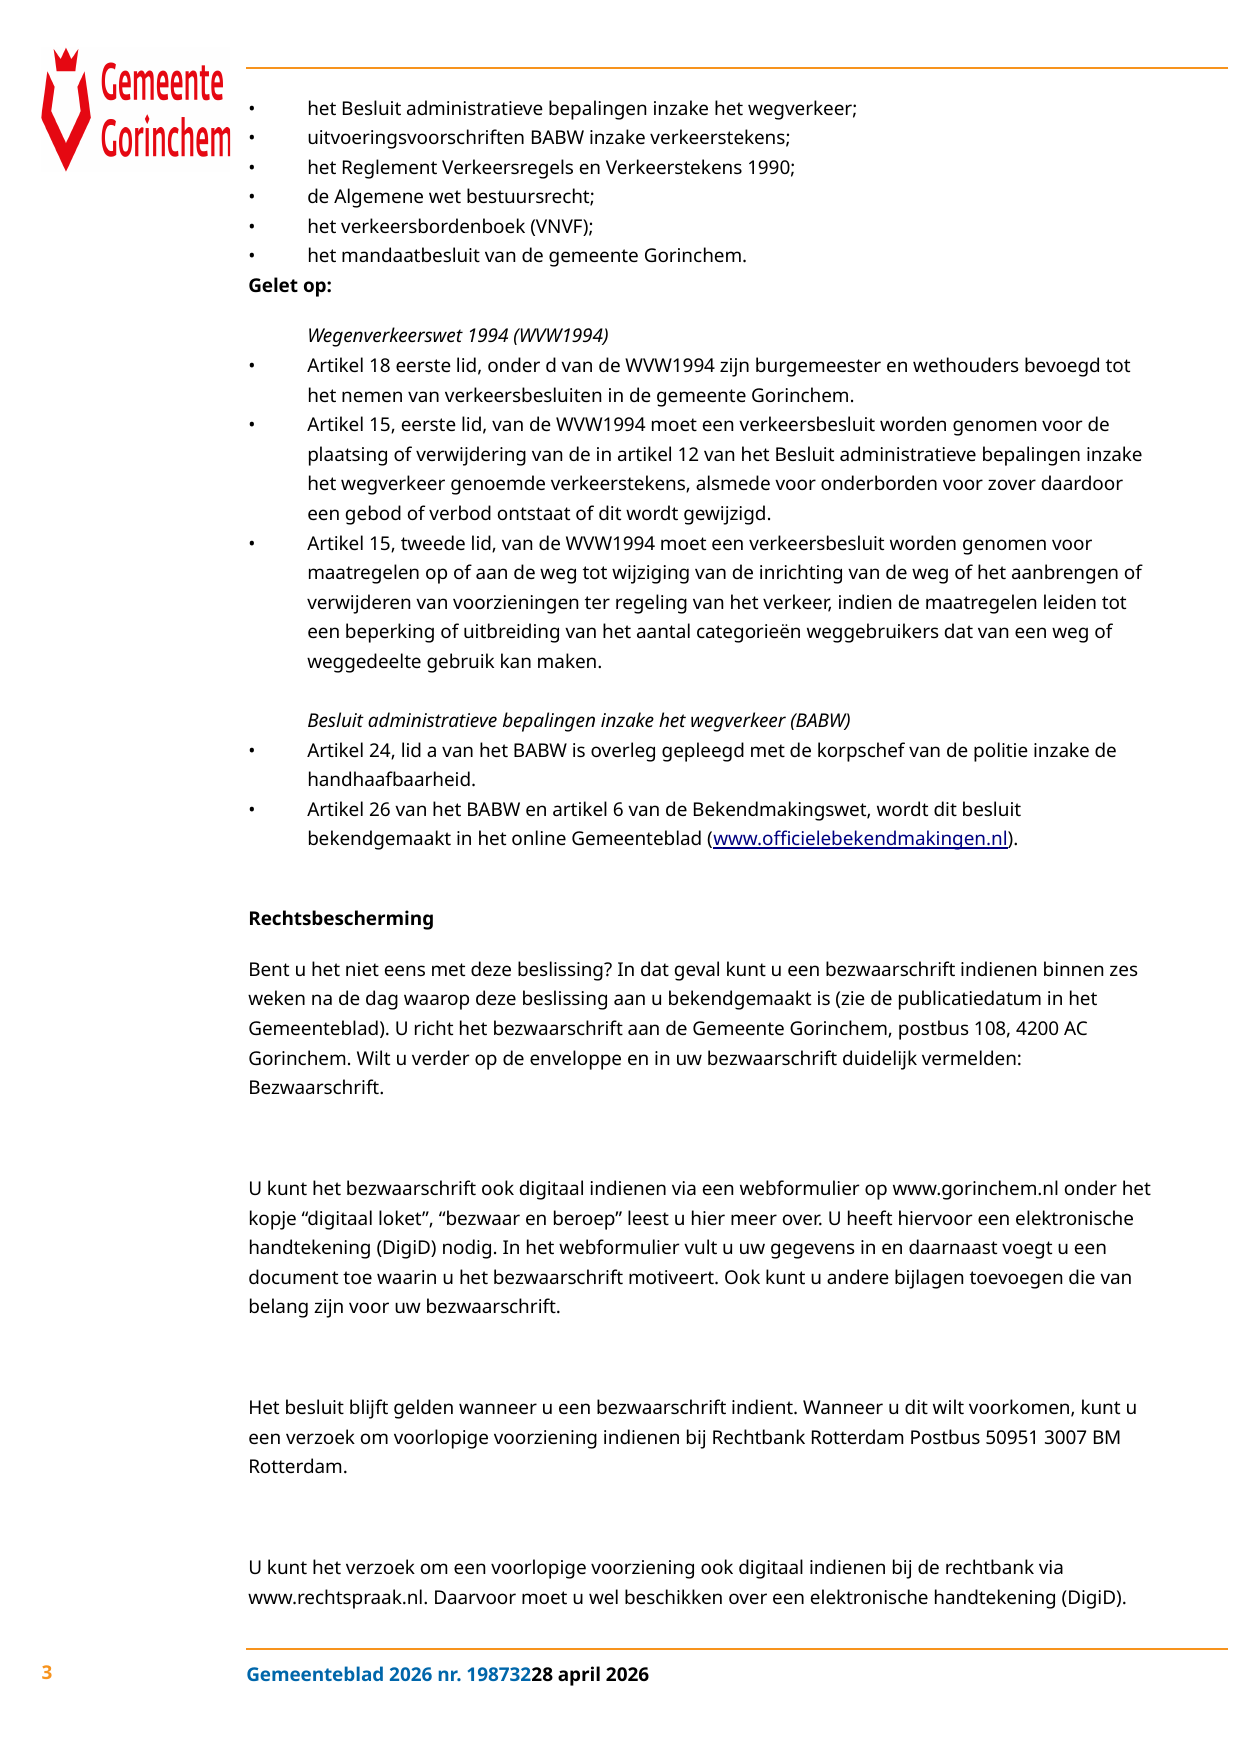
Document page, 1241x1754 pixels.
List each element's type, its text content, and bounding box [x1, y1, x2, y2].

list de Algemene wet bestuursrecht; [248, 183, 1152, 209]
list Artikel 18 eerste lid, onder d van de WVW1994 zijn burgemeester en wethouders bevoegd tot het nemen van verkeersbesluiten in de gemeente Gorinchem. [248, 352, 1152, 408]
text Het besluit blijft gelden wanneer u een bezwaarschrift indient. Wanneer u dit wilt voorkomen, kunt u een verzoek om voorlopige voorziening indienen bij Rechtbank Rotterdam Postbus 50951 3007 BM Rotterdam. [248, 1394, 1152, 1479]
list Wegenverkeerswet 1994 (WVW1994) [248, 323, 1152, 348]
list Artikel 15, tweede lid, van de WVW1994 moet een verkeersbesluit worden genomen voor maatregelen op of aan de weg tot wijziging van de inrichting van de weg of het aanbrengen of verwijderen van voorzieningen ter regeling van het verkeer, indien de maatregelen leiden tot een beperking of uitbreiding van het aantal categorieën weggebruikers dat van een weg of weggedeelte gebruik kan maken. [248, 530, 1152, 674]
text Rechtsbescherming [248, 906, 1152, 931]
picture [41, 47, 231, 172]
list Artikel 15, eerste lid, van de WVW1994 moet een verkeersbesluit worden genomen voor de plaatsing of verwijdering van de in artikel 12 van het Besluit administratieve bepalingen inzake het wegverkeer genoemde verkeerstekens, alsmede voor onderborden voor zover daardoor een gebod of verbod ontstaat of dit wordt gewijzigd. [248, 411, 1152, 526]
list Artikel 24, lid a van het BABW is overleg gepleegd met de korpschef van de politie inzake de handhaafbaarheid. [248, 737, 1152, 792]
text U kunt het bezwaarschrift ook digitaal indienen via een webformulier op www.gorinchem.nl onder het kopje “digitaal loket”, “bezwaar en beroep” leest u hier meer over. U heeft hiervoor een elektronische handtekening (DigiD) nodig. In het webformulier vult u uw gegevens in en daarnaast voegt u een document toe waarin u het bezwaarschrift motiveert. Ook kunt u andere bijlagen toevoegen die van belang zijn voor uw bezwaarschrift. [248, 1175, 1152, 1319]
list Artikel 26 van het BABW en artikel 6 van de Bekendmakingswet, wordt dit besluit bekendgemaakt in het online Gemeenteblad (www.officielebekendmakingen.nl). [248, 796, 1152, 851]
list uitvoeringsvoorschriften BABW inzake verkeerstekens; [248, 124, 1152, 150]
text Bent u het niet eens met deze beslissing? In dat geval kunt u een bezwaarschrift indienen binnen zes weken na de dag waarop deze beslissing aan u bekendgemaakt is (zie de publicatiedatum in het Gemeenteblad). U richt het bezwaarschrift aan de Gemeente Gorinchem, postbus 108, 4200 AC Gorinchem. Wilt u verder op de enveloppe en in uw bezwaarschrift duidelijk vermelden: Bezwaarschrift. [248, 956, 1152, 1100]
text U kunt het verzoek om een voorlopige voorziening ook digitaal indienen bij de rechtbank via www.rechtspraak.nl. Daarvoor moet u wel beschikken over een elektronische handtekening (DigiD). [248, 1554, 1152, 1610]
list het Besluit administratieve bepalingen inzake het wegverkeer; [248, 95, 1152, 121]
list het verkeersbordenboek (VNVF); [248, 213, 1152, 239]
list Besluit administratieve bepalingen inzake het wegverkeer (BABW) [248, 707, 1152, 733]
list het Reglement Verkeersregels en Verkeerstekens 1990; [248, 154, 1152, 180]
list het mandaatbesluit van de gemeente Gorinchem. [248, 243, 1152, 268]
text Gelet op: [248, 272, 1152, 298]
